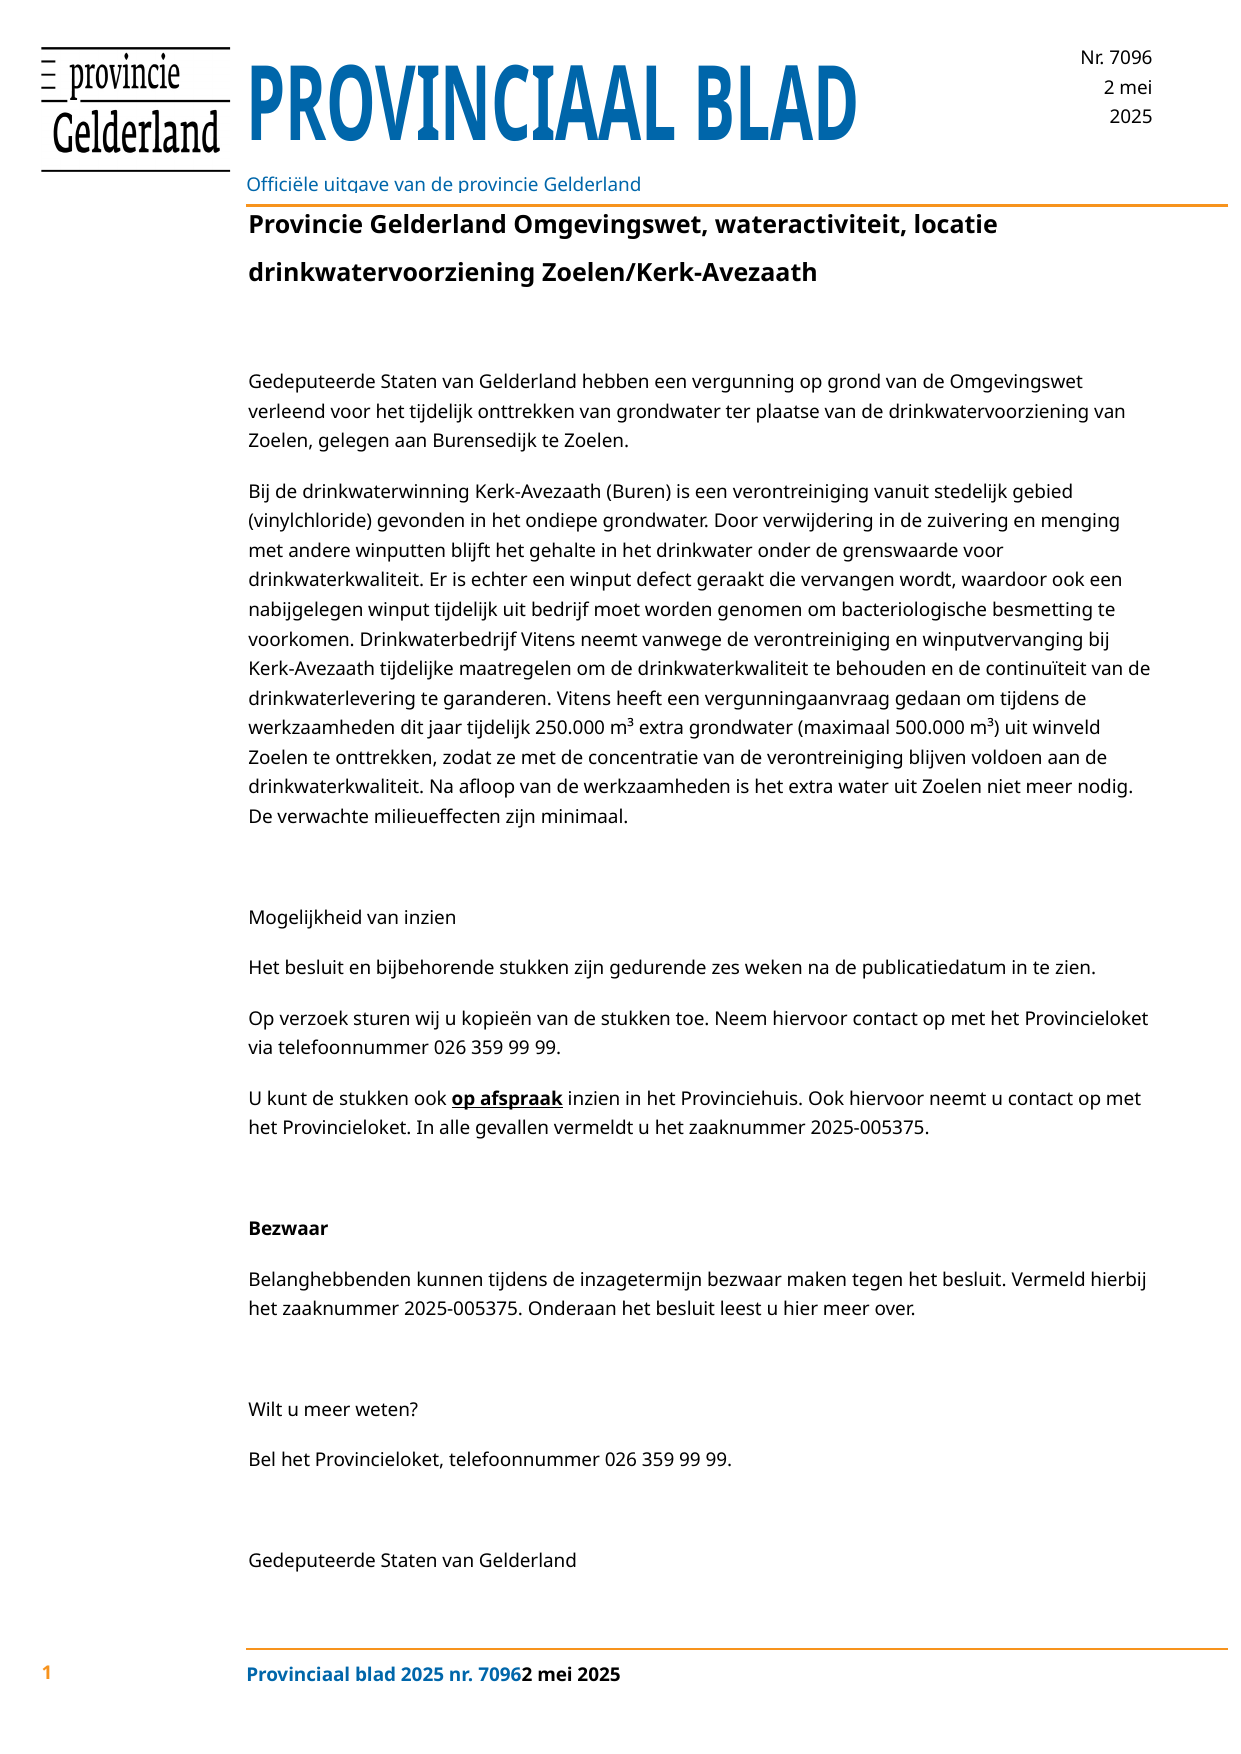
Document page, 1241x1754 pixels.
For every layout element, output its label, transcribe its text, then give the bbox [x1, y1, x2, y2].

text Bel het Provincieloket, telefoonnummer 026 359 99 99. [248, 1447, 1152, 1472]
text Wilt u meer weten? [248, 1396, 1152, 1422]
text Het besluit en bijbehorende stukken zijn gedurende zes weken na de publicatiedatum in te zien. [248, 954, 1152, 980]
text Belanghebbenden kunnen tijdens de inzagetermijn bezwaar maken tegen het besluit. Vermeld hierbij het zaaknummer 2025-005375. Onderaan het besluit leest u hier meer over. [248, 1266, 1152, 1321]
picture [41, 47, 231, 172]
text Provincie Gelderland Omgevingswet, wateractiviteit, locatie drinkwatervoorziening Zoelen/Kerk-Avezaath [248, 207, 1152, 288]
text Gedeputeerde Staten van Gelderland [248, 1547, 1152, 1573]
text Mogelijkheid van inzien [248, 904, 1152, 930]
text Gedeputeerde Staten van Gelderland hebben een vergunning op grond van de Omgevingswet verleend voor het tijdelijk onttrekken van grondwater ter plaatse van de drinkwatervoorziening van Zoelen, gelegen aan Burensedijk te Zoelen. [248, 368, 1152, 453]
text Bezwaar [248, 1215, 1152, 1241]
text Bij de drinkwaterwinning Kerk-Avezaath (Buren) is een verontreiniging vanuit stedelijk gebied (vinylchloride) gevonden in het ondiepe grondwater. Door verwijdering in de zuivering en menging met andere winputten blijft het gehalte in het drinkwater onder de grenswaarde voor drinkwaterkwaliteit. Er is echter een winput defect geraakt die vervangen wordt, waardoor ook een nabijgelegen winput tijdelijk uit bedrijf moet worden genomen om bacteriologische besmetting te voorkomen. Drinkwaterbedrijf Vitens neemt vanwege de verontreiniging en winputvervanging bij Kerk-Avezaath tijdelijke maatregelen om de drinkwaterkwaliteit te behouden en de continuïteit van de drinkwaterlevering te garanderen. Vitens heeft een vergunningaanvraag gedaan om tijdens de werkzaamheden dit jaar tijdelijk 250.000 m³ extra grondwater (maximaal 500.000 m³) uit winveld Zoelen te onttrekken, zodat ze met de concentratie van de verontreiniging blijven voldoen aan de drinkwaterkwaliteit. Na afloop van de werkzaamheden is het extra water uit Zoelen niet meer nodig. De verwachte milieueffecten zijn minimaal. [248, 478, 1152, 829]
text U kunt de stukken ook op afspraak inzien in het Provinciehuis. Ook hiervoor neemt u contact op met het Provincieloket. In alle gevallen vermeldt u het zaaknummer 2025-005375. [248, 1085, 1152, 1140]
text Op verzoek sturen wij u kopieën van de stukken toe. Neem hiervoor contact op met het Provincieloket via telefoonnummer 026 359 99 99. [248, 1005, 1152, 1060]
